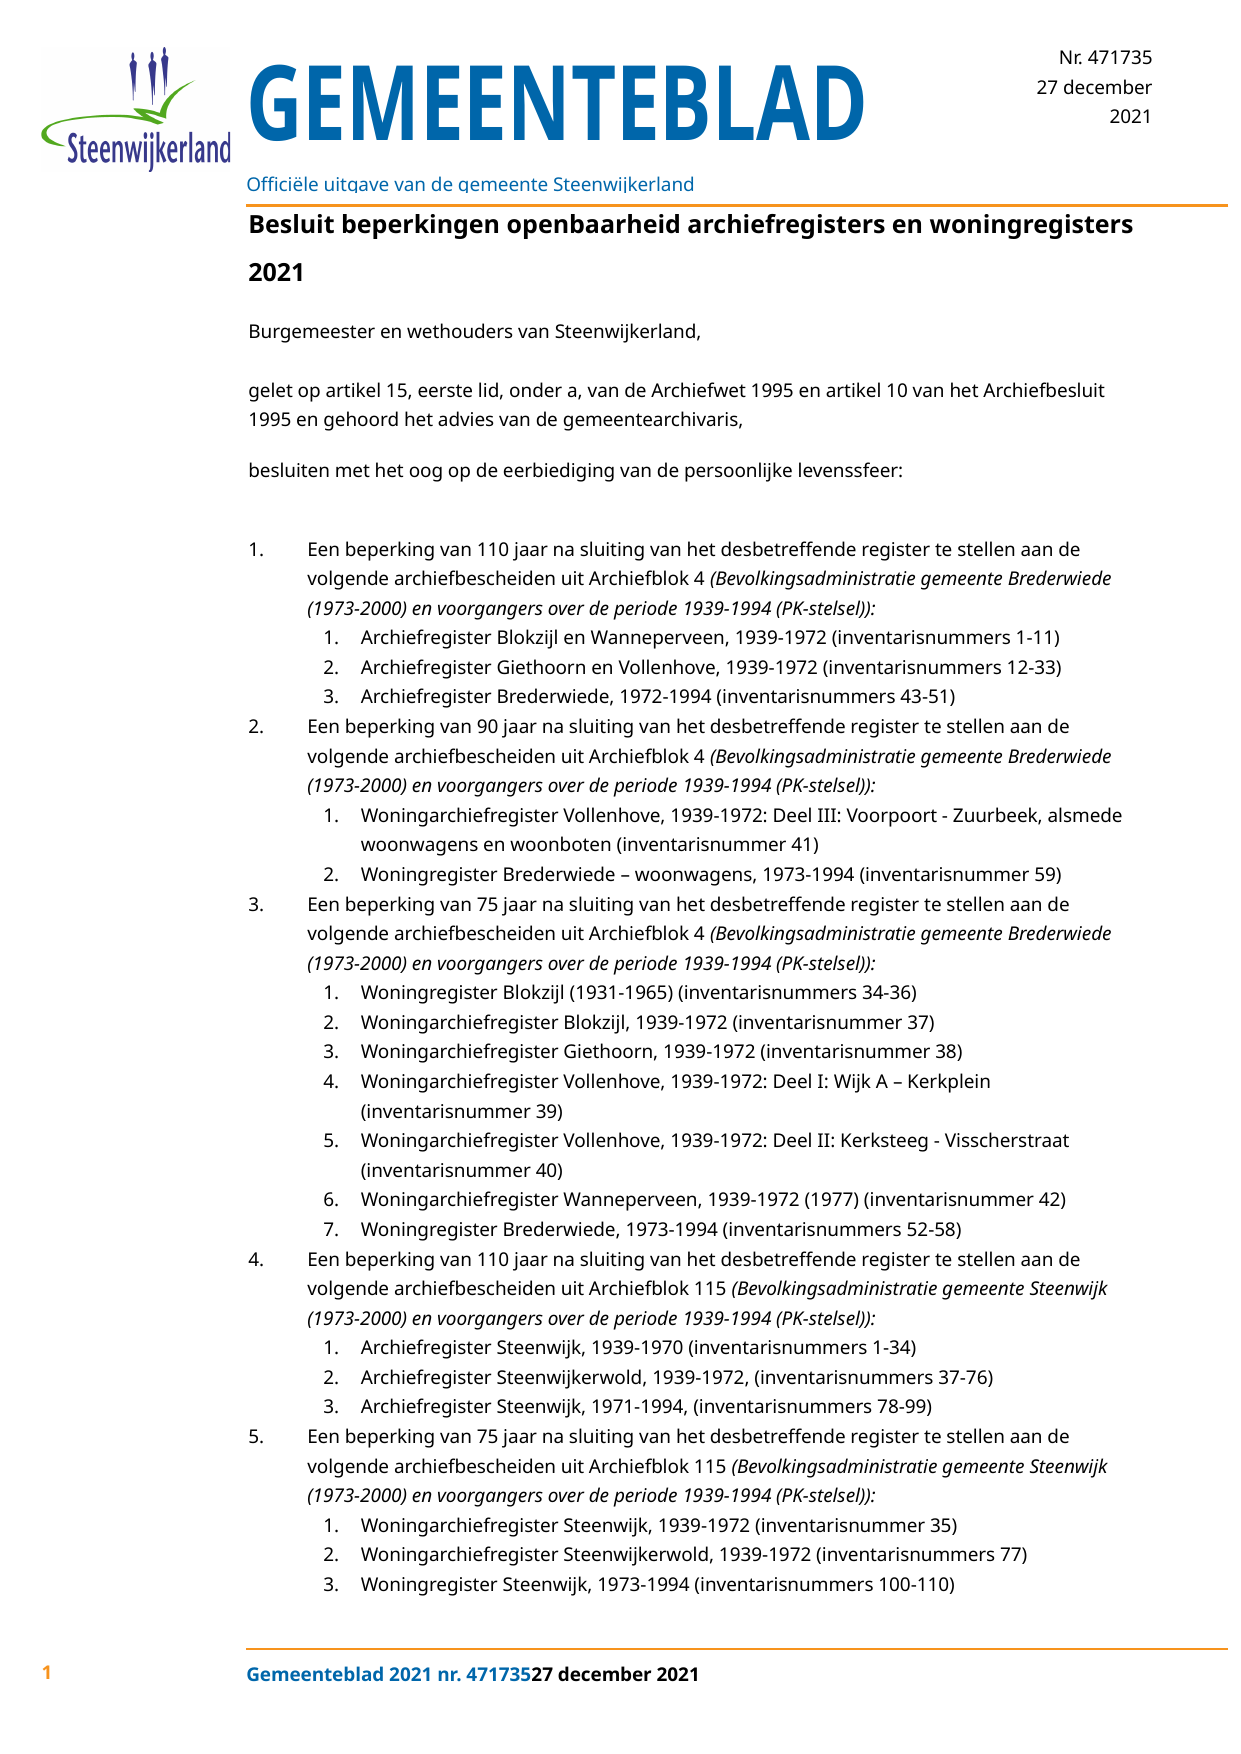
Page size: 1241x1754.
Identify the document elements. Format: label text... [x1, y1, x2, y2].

list Woningarchiefregister Blokzijl, 1939-1972 (inventarisnummer 37) [323, 1009, 1152, 1035]
list Woningarchiefregister Steenwijkerwold, 1939-1972 (inventarisnummers 77) [323, 1542, 1152, 1567]
list Archiefregister Steenwijkerwold, 1939-1972, (inventarisnummers 37-76) [323, 1364, 1152, 1390]
list Woningarchiefregister Vollenhove, 1939-1972: Deel II: Kerksteeg - Visscherstraat (inventarisnummer 40) [323, 1127, 1152, 1183]
list Een beperking van 110 jaar na sluiting van het desbetreffende register te stellen aan de volgende archiefbescheiden uit Archiefblok 115 (Bevolkingsadministratie gemeente Steenwijk (1973-2000) en voorgangers over de periode 1939-1994 (PK-stelsel)): [248, 1246, 1152, 1331]
list Woningregister Blokzijl (1931-1965) (inventarisnummers 34-36) [323, 979, 1152, 1005]
list Een beperking van 75 jaar na sluiting van het desbetreffende register te stellen aan de volgende archiefbescheiden uit Archiefblok 115 (Bevolkingsadministratie gemeente Steenwijk (1973-2000) en voorgangers over de periode 1939-1994 (PK-stelsel)): [248, 1423, 1152, 1508]
list Een beperking van 110 jaar na sluiting van het desbetreffende register te stellen aan de volgende archiefbescheiden uit Archiefblok 4 (Bevolkingsadministratie gemeente Brederwiede (1973-2000) en voorgangers over de periode 1939-1994 (PK-stelsel)): [248, 536, 1152, 621]
list Woningregister Brederwiede, 1973-1994 (inventarisnummers 52-58) [323, 1216, 1152, 1242]
list Een beperking van 90 jaar na sluiting van het desbetreffende register te stellen aan de volgende archiefbescheiden uit Archiefblok 4 (Bevolkingsadministratie gemeente Brederwiede (1973-2000) en voorgangers over de periode 1939-1994 (PK-stelsel)): [248, 713, 1152, 798]
list Een beperking van 75 jaar na sluiting van het desbetreffende register te stellen aan de volgende archiefbescheiden uit Archiefblok 4 (Bevolkingsadministratie gemeente Brederwiede (1973-2000) en voorgangers over de periode 1939-1994 (PK-stelsel)): [248, 891, 1152, 976]
list Woningarchiefregister Wanneperveen, 1939-1972 (1977) (inventarisnummer 42) [323, 1187, 1152, 1212]
list Archiefregister Blokzijl en Wanneperveen, 1939-1972 (inventarisnummers 1-11) [323, 624, 1152, 650]
text gelet op artikel 15, eerste lid, onder a, van de Archiefwet 1995 en artikel 10 van het Archiefbesluit 1995 en gehoord het advies van de gemeentearchivaris, [248, 377, 1152, 432]
list Archiefregister Steenwijk, 1971-1994, (inventarisnummers 78-99) [323, 1394, 1152, 1419]
list Woningarchiefregister Vollenhove, 1939-1972: Deel III: Voorpoort - Zuurbeek, alsmede woonwagens en woonboten (inventarisnummer 41) [323, 802, 1152, 857]
text besluiten met het oog op de eerbiediging van de persoonlijke levenssfeer: [248, 457, 1152, 483]
list Woningarchiefregister Steenwijk, 1939-1972 (inventarisnummer 35) [323, 1512, 1152, 1538]
list Woningregister Steenwijk, 1973-1994 (inventarisnummers 100-110) [323, 1571, 1152, 1597]
list Woningregister Brederwiede – woonwagens, 1973-1994 (inventarisnummer 59) [323, 861, 1152, 887]
list Woningarchiefregister Giethoorn, 1939-1972 (inventarisnummer 38) [323, 1039, 1152, 1064]
picture [41, 47, 231, 172]
list Archiefregister Steenwijk, 1939-1970 (inventarisnummers 1-34) [323, 1334, 1152, 1360]
text Burgemeester en wethouders van Steenwijkerland, [248, 318, 1152, 344]
text Besluit beperkingen openbaarheid archiefregisters en woningregisters 2021 [248, 207, 1152, 288]
list Archiefregister Brederwiede, 1972-1994 (inventarisnummers 43-51) [323, 684, 1152, 709]
list Archiefregister Giethoorn en Vollenhove, 1939-1972 (inventarisnummers 12-33) [323, 654, 1152, 680]
list Woningarchiefregister Vollenhove, 1939-1972: Deel I: Wijk A – Kerkplein (inventarisnummer 39) [323, 1068, 1152, 1124]
